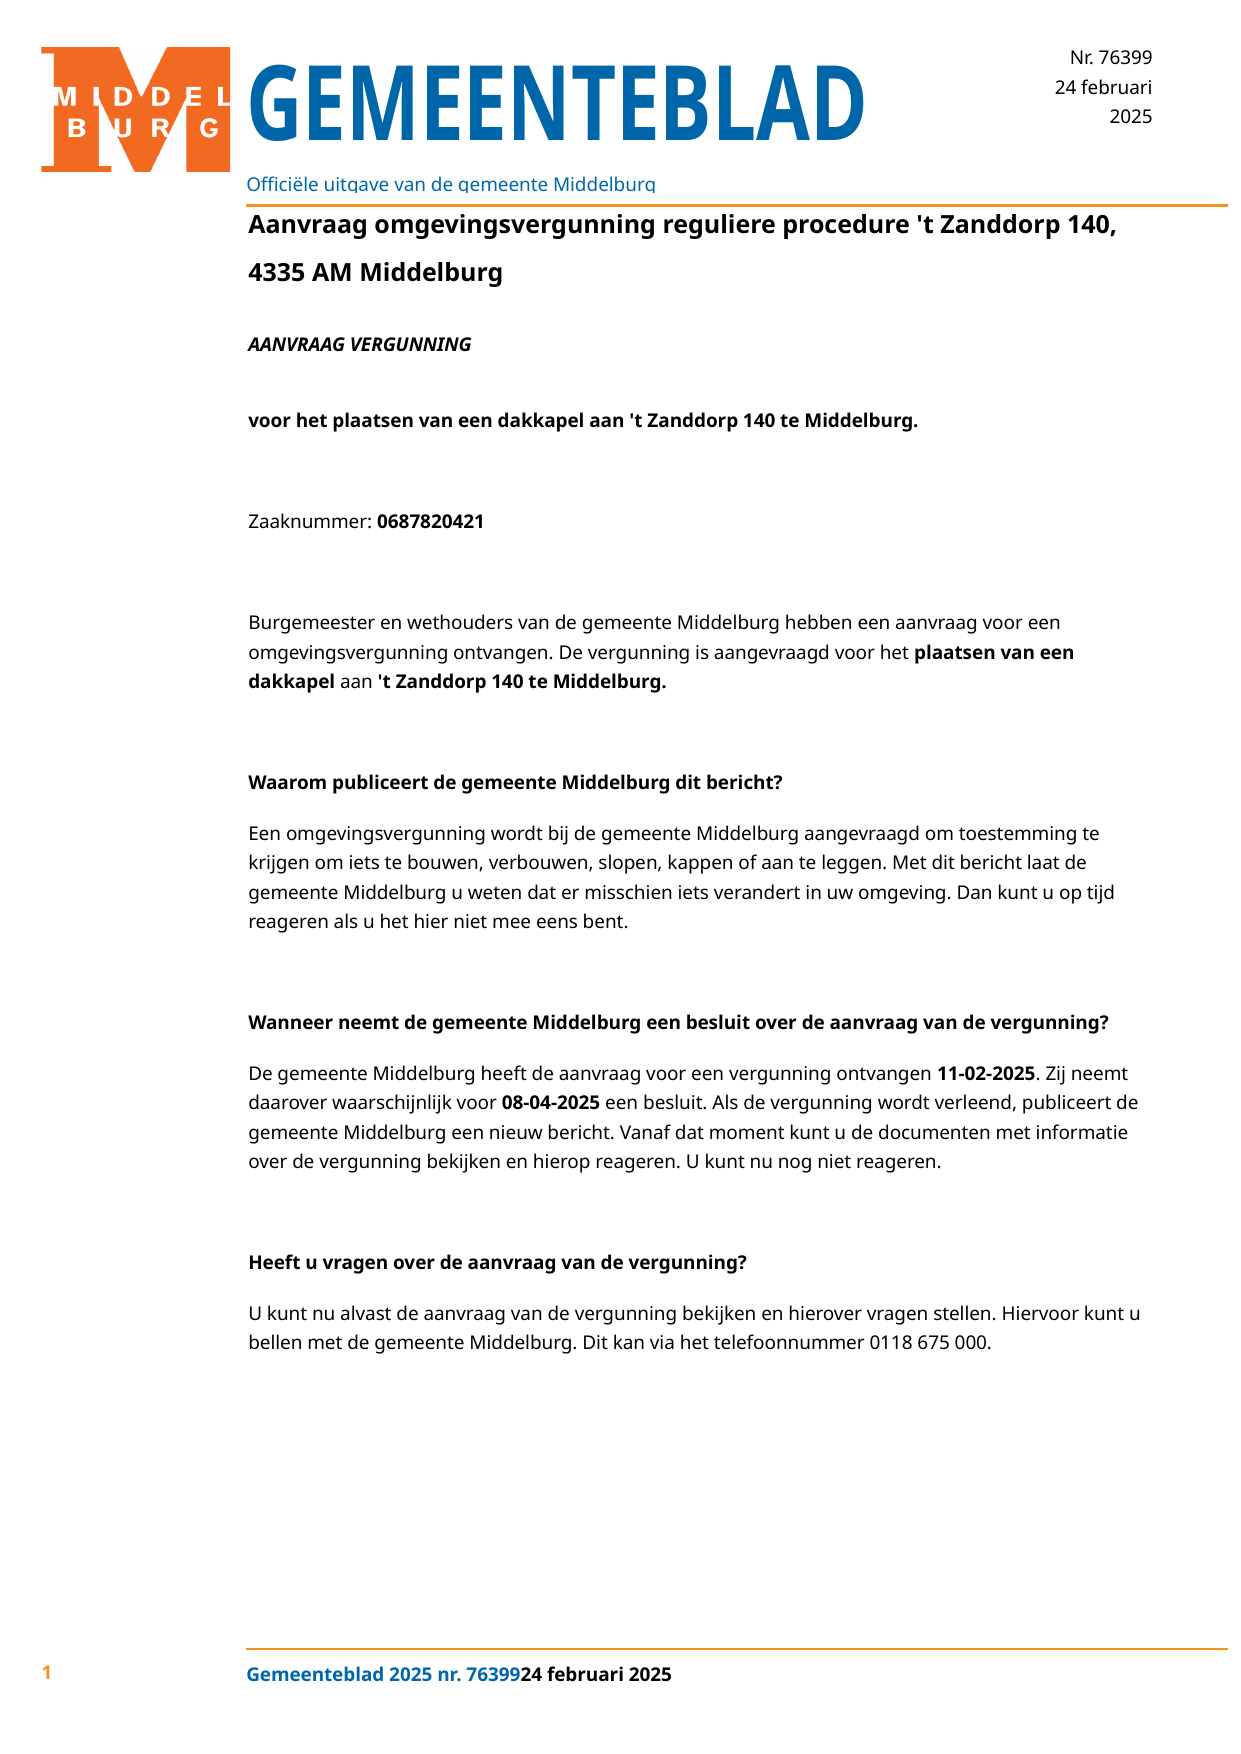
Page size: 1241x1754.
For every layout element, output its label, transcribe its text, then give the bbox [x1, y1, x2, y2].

text Burgemeester en wethouders van de gemeente Middelburg hebben een aanvraag voor een omgevingsvergunning ontvangen. De vergunning is aangevraagd voor het plaatsen van een dakkapel aan 't Zanddorp 140 te Middelburg. [248, 609, 1152, 694]
picture [41, 47, 231, 172]
text Heeft u vragen over de aanvraag van de vergunning? [248, 1249, 1152, 1275]
text Wanneer neemt de gemeente Middelburg een besluit over de aanvraag van de vergunning? [248, 1009, 1152, 1035]
text De gemeente Middelburg heeft de aanvraag voor een vergunning ontvangen 11-02-2025. Zij neemt daarover waarschijnlijk voor 08-04-2025 een besluit. Als de vergunning wordt verleend, publiceert de gemeente Middelburg een nieuw bericht. Vanaf dat moment kunt u de documenten met informatie over de vergunning bekijken en hierop reageren. U kunt nu nog niet reageren. [248, 1060, 1152, 1174]
text Aanvraag omgevingsvergunning reguliere procedure 't Zanddorp 140, 4335 AM Middelburg [248, 207, 1152, 288]
text Een omgevingsvergunning wordt bij de gemeente Middelburg aangevraagd om toestemming te krijgen om iets te bouwen, verbouwen, slopen, kappen of aan te leggen. Met dit bericht laat de gemeente Middelburg u weten dat er misschien iets verandert in uw omgeving. Dan kunt u op tijd reageren als u het hier niet mee eens bent. [248, 820, 1152, 934]
text Zaaknummer: 0687820421 [248, 508, 1152, 534]
text AANVRAAG VERGUNNING [248, 331, 1152, 357]
text U kunt nu alvast de aanvraag van de vergunning bekijken en hierover vragen stellen. Hiervoor kunt u bellen met de gemeente Middelburg. Dit kan via het telefoonnummer 0118 675 000. [248, 1300, 1152, 1355]
text Waarom publiceert de gemeente Middelburg dit bericht? [248, 769, 1152, 795]
text voor het plaatsen van een dakkapel aan 't Zanddorp 140 te Middelburg. [248, 408, 1152, 433]
